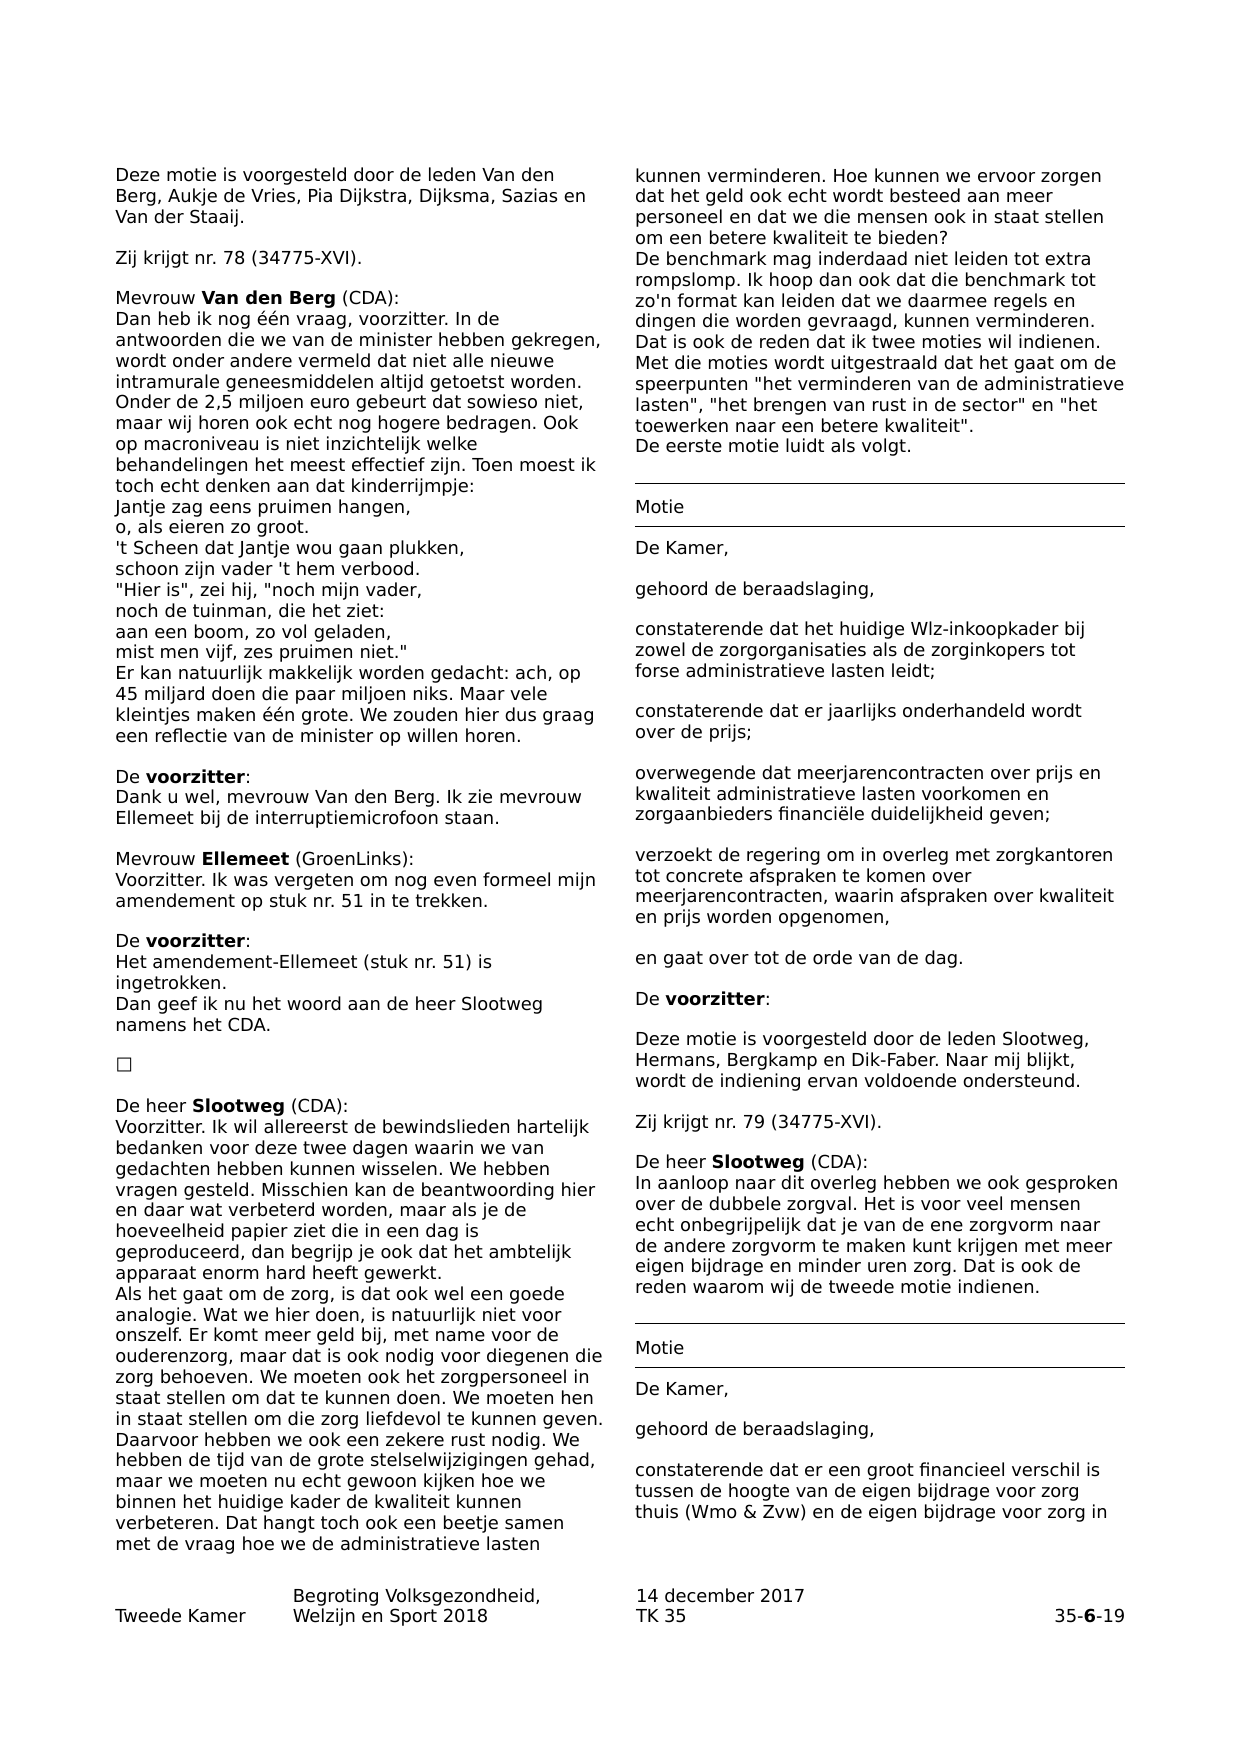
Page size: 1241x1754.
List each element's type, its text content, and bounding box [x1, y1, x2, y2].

text Zij krijgt nr. 79 (34775-XVI). [635, 1111, 1125, 1132]
text kunnen verminderen. Hoe kunnen we ervoor zorgen dat het geld ook echt wordt besteed aan meer personeel en dat we die mensen ook in staat stellen om een betere kwaliteit te bieden? [635, 165, 1125, 249]
text De voorzitter: [115, 931, 605, 952]
text en gaat over tot de orde van de dag. [635, 948, 1125, 968]
text gehoord de beraadslaging, [635, 1419, 1125, 1440]
text Motie [635, 1338, 1125, 1358]
text Het amendement-Ellemeet (stuk nr. 51) is ingetrokken. [115, 952, 605, 994]
text gehoord de beraadslaging, [635, 578, 1125, 599]
text Voorzitter. Ik wil allereerst de bewindslieden hartelijk bedanken voor deze twee dagen waarin we van gedachten hebben kunnen wisselen. We hebben vragen gesteld. Misschien kan de beantwoording hier en daar wat verbeterd worden, maar als je de hoeveelheid papier ziet die in een dag is geproduceerd, dan begrijp je ook dat het ambtelijk apparaat enorm hard heeft gewerkt. [115, 1117, 605, 1283]
text constaterende dat het huidige Wlz-inkoopkader bij zowel de zorgorganisaties als de zorginkopers tot forse administratieve lasten leidt; [635, 619, 1125, 681]
text De heer Slootweg (CDA): [635, 1152, 1125, 1173]
text Zij krijgt nr. 78 (34775-XVI). [115, 247, 605, 268]
text De Kamer, [635, 538, 1125, 558]
text Motie [635, 497, 1125, 518]
text Er kan natuurlijk makkelijk worden gedacht: ach, op 45 miljard doen die paar miljoen niks. Maar vele kleintjes maken één grote. We zouden hier dus graag een reflectie van de minister op willen horen. [115, 663, 605, 746]
text Dank u wel, mevrouw Van den Berg. Ik zie mevrouw Ellemeet bij de interruptiemicrofoon staan. [115, 787, 605, 829]
text o, als eieren zo groot. [115, 517, 605, 538]
text Als het gaat om de zorg, is dat ook wel een goede analogie. Wat we hier doen, is natuurlijk niet voor onszelf. Er komt meer geld bij, met name voor de ouderenzorg, maar dat is ook nodig voor diegenen die zorg behoeven. We moeten ook het zorgpersoneel in staat stellen om dat te kunnen doen. We moeten hen in staat stellen om die zorg liefdevol te kunnen geven. Daarvoor hebben we ook een zekere rust nodig. We hebben de tijd van de grote stelselwijzigingen gehad, maar we moeten nu echt gewoon kijken hoe we binnen het huidige kader de kwaliteit kunnen verbeteren. Dat hangt toch ook een beetje samen met de vraag hoe we de administratieve lasten [115, 1283, 605, 1554]
text schoon zijn vader 't hem verbood. [115, 559, 605, 580]
text Jantje zag eens pruimen hangen, [115, 496, 605, 517]
text Deze motie is voorgesteld door de leden Van den Berg, Aukje de Vries, Pia Dijkstra, Dijksma, Sazias en Van der Staaij. [115, 165, 605, 227]
text De voorzitter: [635, 988, 1125, 1009]
text De Kamer, [635, 1378, 1125, 1399]
text De benchmark mag inderdaad niet leiden tot extra rompslomp. Ik hoop dan ook dat die benchmark tot zo'n format kan leiden dat we daarmee regels en dingen die worden gevraagd, kunnen verminderen. Dat is ook de reden dat ik twee moties wil indienen. Met die moties wordt uitgestraald dat het gaat om de speerpunten "het verminderen van de administratieve lasten", "het brengen van rust in de sector" en "het toewerken naar een betere kwaliteit". [635, 249, 1125, 436]
text De voorzitter: [115, 766, 605, 787]
text mist men vijf, zes pruimen niet." [115, 642, 605, 663]
text De eerste motie luidt als volgt. [635, 436, 1125, 457]
text ⬜ [115, 1055, 605, 1076]
text 't Scheen dat Jantje wou gaan plukken, [115, 538, 605, 559]
text Mevrouw Ellemeet (GroenLinks): [115, 849, 605, 869]
text Dan geef ik nu het woord aan de heer Slootweg namens het CDA. [115, 994, 605, 1035]
text constaterende dat er jaarlijks onderhandeld wordt over de prijs; [635, 701, 1125, 743]
text noch de tuinman, die het ziet: [115, 601, 605, 621]
text overwegende dat meerjarencontracten over prijs en kwaliteit administratieve lasten voorkomen en zorgaanbieders financiële duidelijkheid geven; [635, 763, 1125, 825]
text Deze motie is voorgesteld door de leden Slootweg, Hermans, Bergkamp en Dik-Faber. Naar mij blijkt, wordt de indiening ervan voldoende ondersteund. [635, 1029, 1125, 1091]
text In aanloop naar dit overleg hebben we ook gesproken over de dubbele zorgval. Het is voor veel mensen echt onbegrijpelijk dat je van de ene zorgvorm naar de andere zorgvorm te maken kunt krijgen met meer eigen bijdrage en minder uren zorg. Dat is ook de reden waarom wij de tweede motie indienen. [635, 1173, 1125, 1298]
text "Hier is", zei hij, "noch mijn vader, [115, 580, 605, 601]
text De heer Slootweg (CDA): [115, 1096, 605, 1117]
text verzoekt de regering om in overleg met zorgkantoren tot concrete afspraken te komen over meerjarencontracten, waarin afspraken over kwaliteit en prijs worden opgenomen, [635, 845, 1125, 928]
text aan een boom, zo vol geladen, [115, 621, 605, 642]
text Mevrouw Van den Berg (CDA): [115, 288, 605, 309]
text Voorzitter. Ik was vergeten om nog even formeel mijn amendement op stuk nr. 51 in te trekken. [115, 869, 605, 911]
text Dan heb ik nog één vraag, voorzitter. In de antwoorden die we van de minister hebben gekregen, wordt onder andere vermeld dat niet alle nieuwe intramurale geneesmiddelen altijd getoetst worden. Onder de 2,5 miljoen euro gebeurt dat sowieso niet, maar wij horen ook echt nog hogere bedragen. Ook op macroniveau is niet inzichtelijk welke behandelingen het meest effectief zijn. Toen moest ik toch echt denken aan dat kinderrijmpje: [115, 309, 605, 496]
text constaterende dat er een groot financieel verschil is tussen de hoogte van de eigen bijdrage voor zorg thuis (Wmo & Zvw) en de eigen bijdrage voor zorg in [635, 1460, 1125, 1522]
